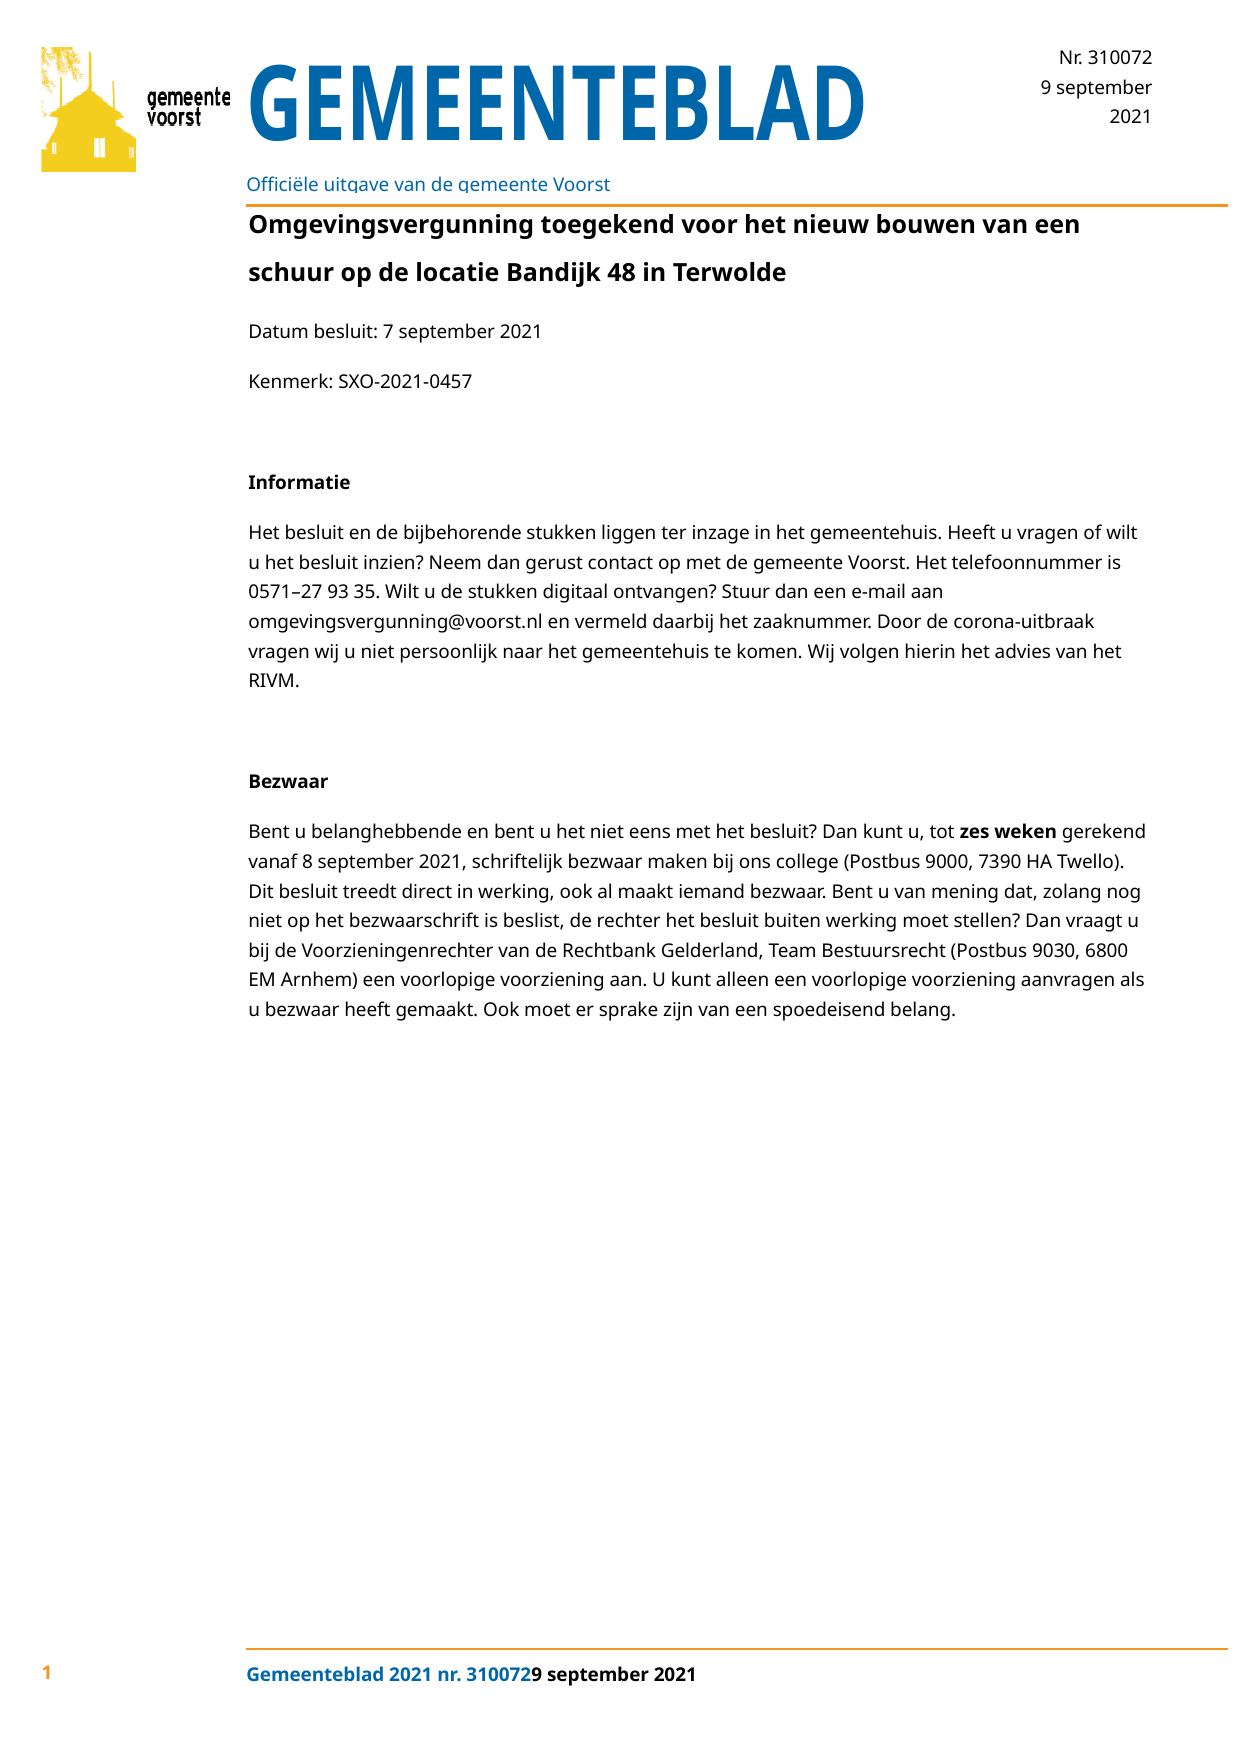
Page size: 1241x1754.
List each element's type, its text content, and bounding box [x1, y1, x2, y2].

text Bezwaar [248, 768, 1152, 794]
text Het besluit en de bijbehorende stukken liggen ter inzage in het gemeentehuis. Heeft u vragen of wilt u het besluit inzien? Neem dan gerust contact op met de gemeente Voorst. Het telefoonnummer is 0571–27 93 35. Wilt u de stukken digitaal ontvangen? Stuur dan een e-mail aan omgevingsvergunning@voorst.nl en vermeld daarbij het zaaknummer. Door de corona-uitbraak vragen wij u niet persoonlijk naar het gemeentehuis te komen. Wij volgen hierin het advies van het RIVM. [248, 519, 1152, 693]
text Datum besluit: 7 september 2021 [248, 318, 1152, 344]
text Informatie [248, 469, 1152, 495]
text Kenmerk: SXO-2021-0457 [248, 368, 1152, 394]
text Omgevingsvergunning toegekend voor het nieuw bouwen van een schuur op de locatie Bandijk 48 in Terwolde [248, 207, 1152, 288]
text Bent u belanghebbende en bent u het niet eens met het besluit? Dan kunt u, tot zes weken gerekend vanaf 8 september 2021, schriftelijk bezwaar maken bij ons college (Postbus 9000, 7390 HA Twello). Dit besluit treedt direct in werking, ook al maakt iemand bezwaar. Bent u van mening dat, zolang nog niet op het bezwaarschrift is beslist, de rechter het besluit buiten werking moet stellen? Dan vraagt u bij de Voorzieningenrechter van de Rechtbank Gelderland, Team Bestuursrecht (Postbus 9030, 6800 EM Arnhem) een voorlopige voorziening aan. U kunt alleen een voorlopige voorziening aanvragen als u bezwaar heeft gemaakt. Ook moet er sprake zijn van een spoedeisend belang. [248, 819, 1152, 1022]
picture [41, 47, 231, 172]
